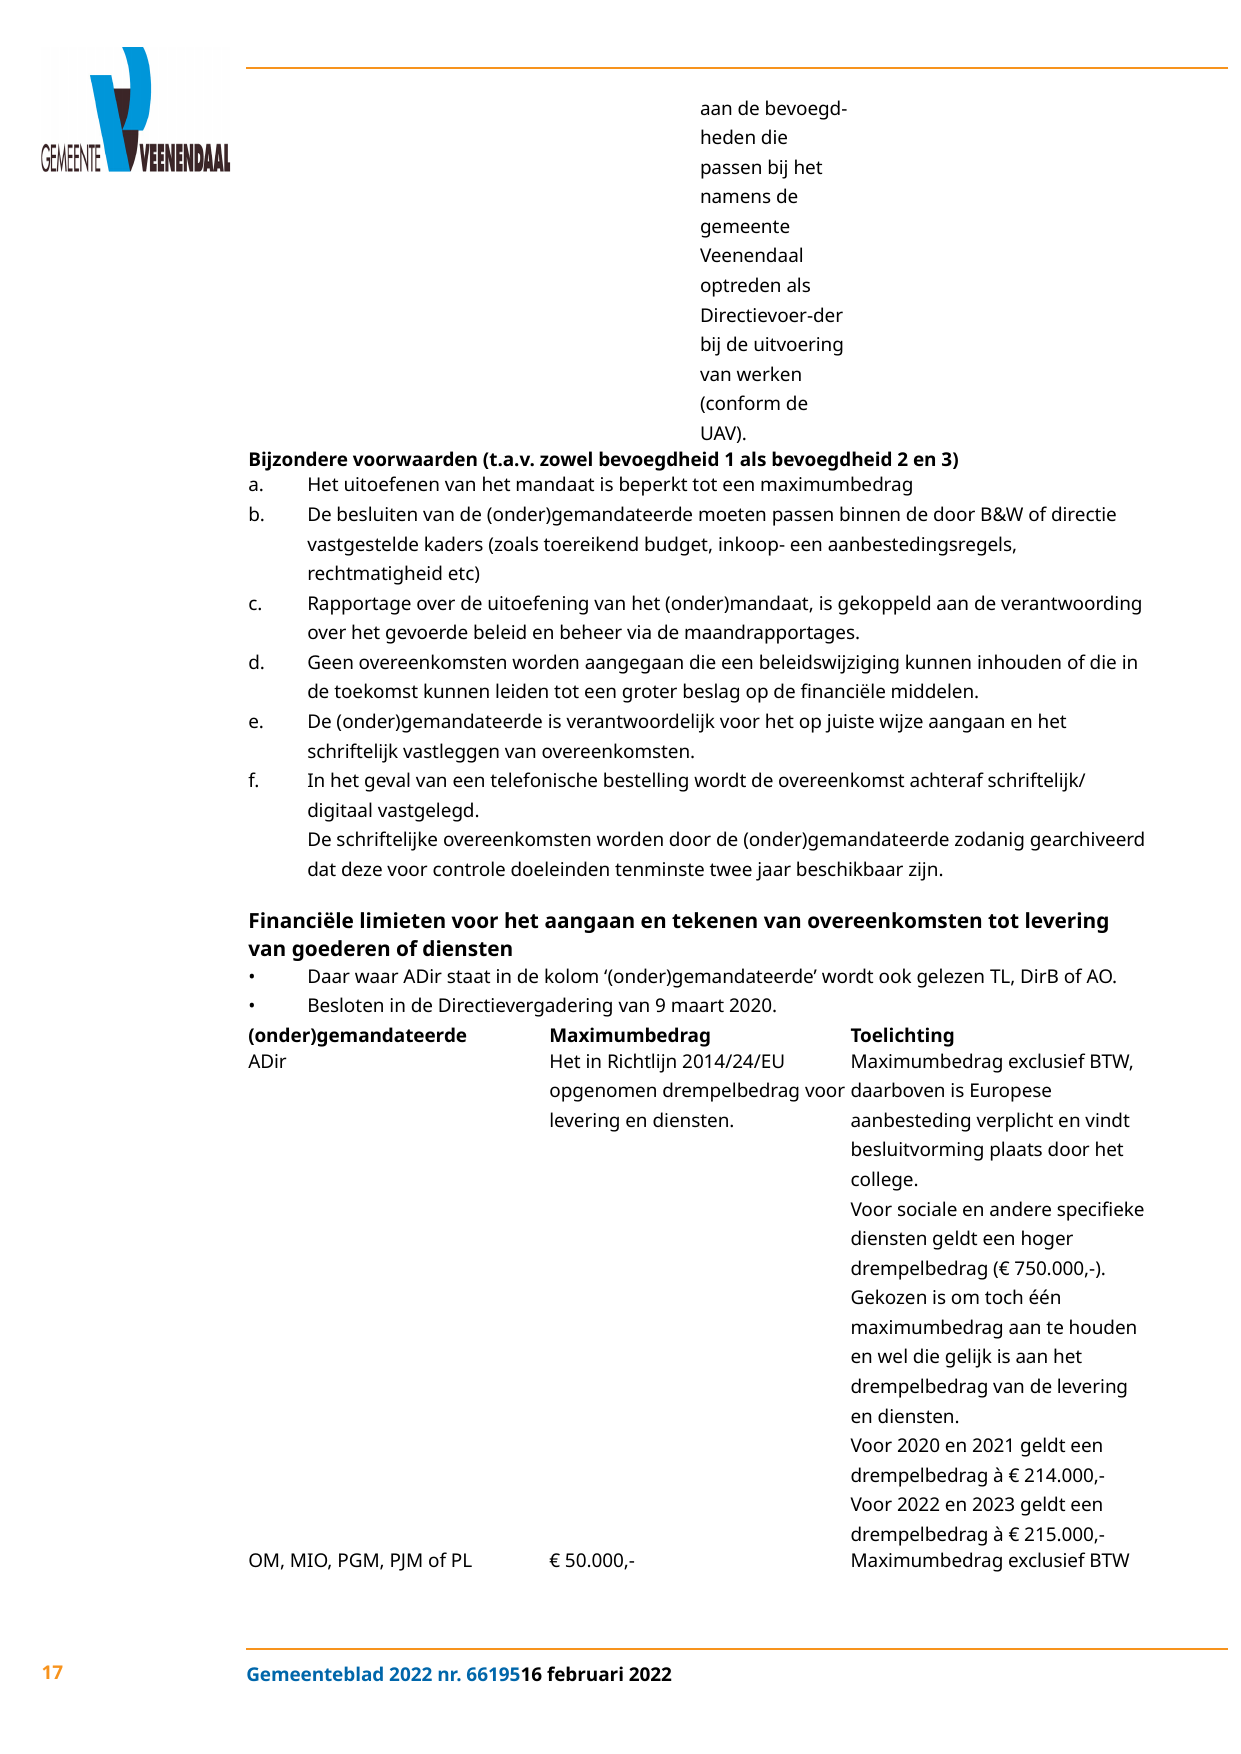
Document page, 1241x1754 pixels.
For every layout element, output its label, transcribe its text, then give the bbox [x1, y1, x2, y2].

picture [41, 47, 130, 172]
table_cell [1001, 95, 1152, 446]
table_cell € 50.000,- [549, 1547, 850, 1573]
table_cell Maximumbedrag exclusief BTW, daarboven is Europese aanbesteding verplicht en vindt besluitvorming plaats door het college. Voor sociale en andere specifieke diensten geldt een hoger drempelbedrag (€ 750.000,-). Gekozen is om toch één maximumbedrag aan te houden en wel die gelijk is aan het drempelbedrag van de levering en diensten. Voor 2020 en 2021 geldt een drempelbedrag à € 214.000,- Voor 2022 en 2023 geldt een drempelbedrag à € 215.000,- [850, 1048, 1152, 1547]
table_cell [549, 95, 700, 446]
table_cell Het in Richtlijn 2014/24/EU opgenomen drempelbedrag voor levering en diensten. [549, 1048, 850, 1547]
table_cell Maximumbedrag exclusief BTW [850, 1547, 1152, 1573]
table_cell [248, 95, 398, 446]
table_header (onder)gemandateerde [248, 1022, 549, 1048]
table_cell [399, 95, 549, 446]
picture [123, 47, 231, 172]
table_cell aan de bevoegd-heden die passen bij het namens de gemeente Veenendaal optreden als Directievoer-der bij de uitvoering van werken (conform de UAV). [700, 95, 850, 446]
table_cell [850, 95, 1001, 446]
table_cell Bijzondere voorwaarden (t.a.v. zowel bevoegdheid 1 als bevoegdheid 2 en 3) [248, 446, 1152, 472]
table_cell Het uitoefenen van het mandaat is beperkt tot een maximumbedrag De besluiten van de (onder)gemandateerde moeten passen binnen de door B&W of directie vastgestelde kaders (zoals toereikend budget, inkoop- een aanbestedingsregels, rechtmatigheid etc) Rapportage over de uitoefening van het (onder)mandaat, is gekoppeld aan de verantwoording over het gevoerde beleid en beheer via de maandrapportages. Geen overeenkomsten worden aangegaan die een beleidswijziging kunnen inhouden of die in de toekomst kunnen leiden tot een groter beslag op de financiële middelen. De (onder)gemandateerde is verantwoordelijk voor het op juiste wijze aangaan en het schriftelijk vastleggen van overeenkomsten. In het geval van een telefonische bestelling wordt de overeenkomst achteraf schriftelijk/ digitaal vastgelegd. De schriftelijke overeenkomsten worden door de (onder)gemandateerde zodanig gearchiveerd dat deze voor controle doeleinden tenminste twee jaar beschikbaar zijn. [248, 472, 1152, 882]
text Financiële limieten voor het aangaan en tekenen van overeenkomsten tot levering van goederen of diensten [248, 906, 1152, 963]
table_cell ADir [248, 1048, 549, 1547]
list Besloten in de Directievergadering van 9 maart 2020. [248, 992, 1152, 1018]
list Daar waar ADir staat in de kolom ‘(onder)gemandateerde’ wordt ook gelezen TL, DirB of AO. [248, 963, 1152, 989]
table_header Maximumbedrag [549, 1022, 850, 1048]
table_header Toelichting [850, 1022, 1152, 1048]
table_cell OM, MIO, PGM, PJM of PL [248, 1547, 549, 1573]
